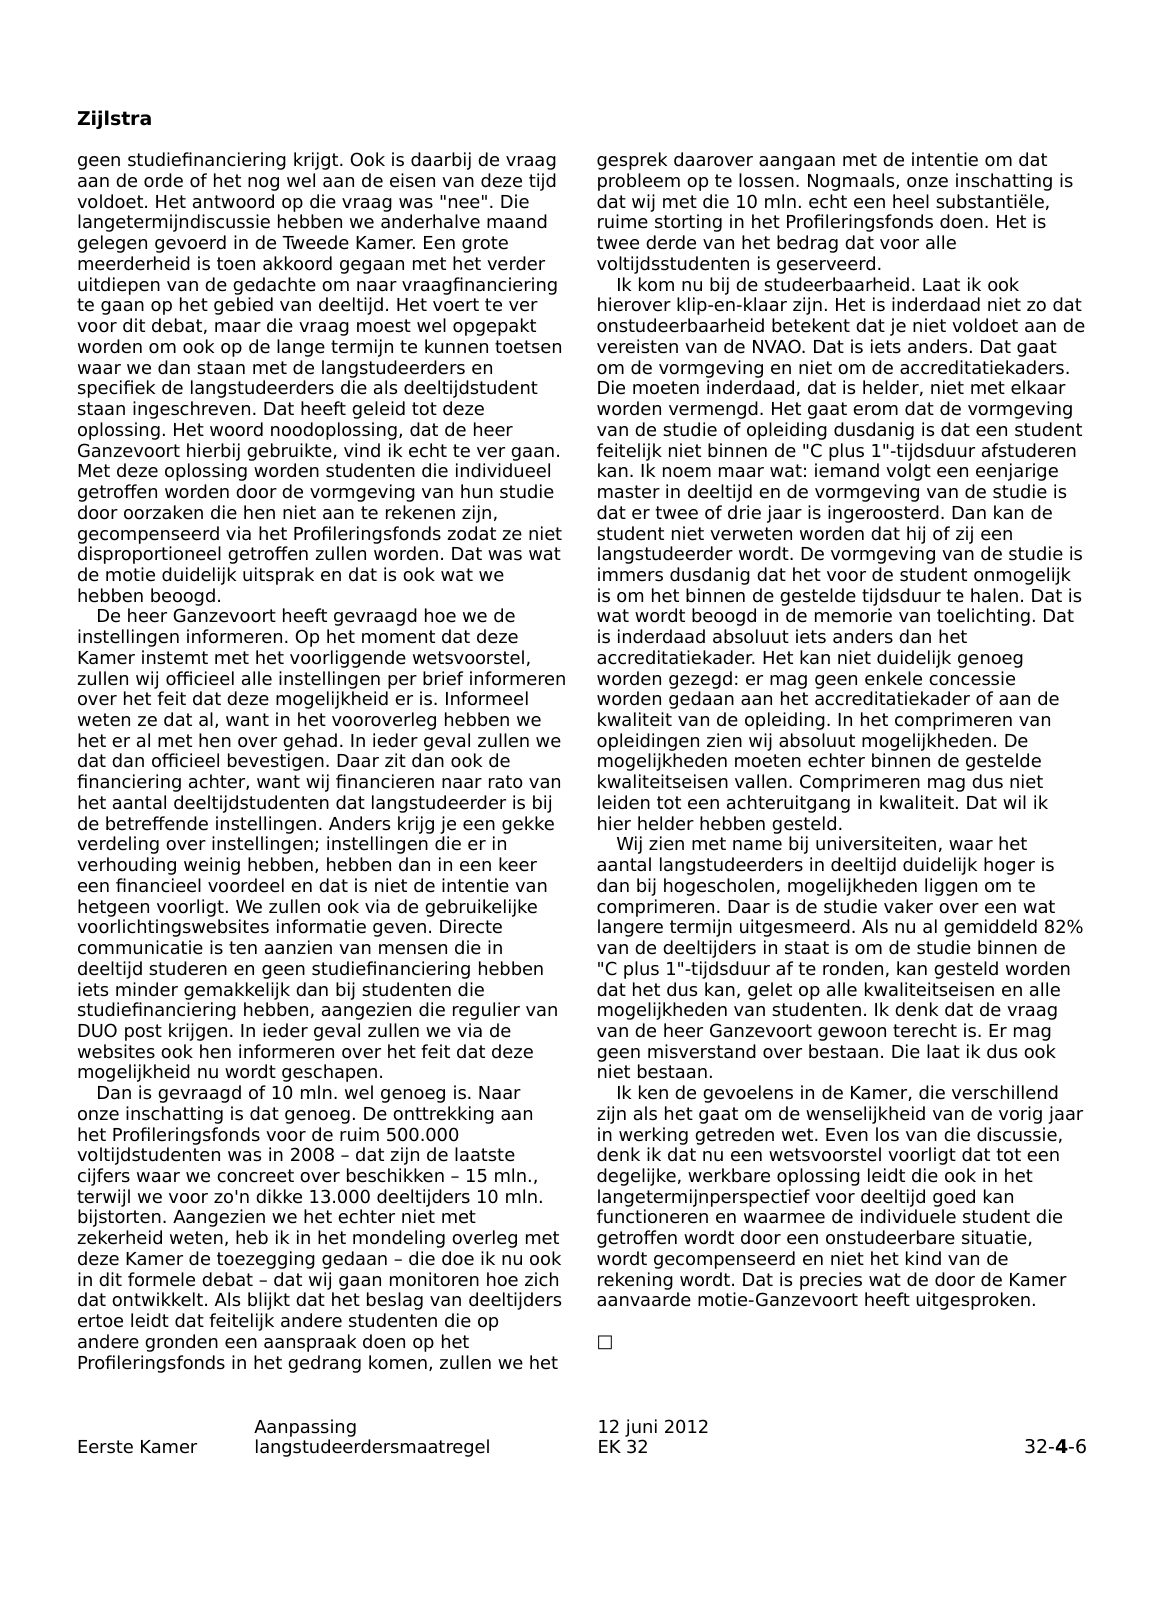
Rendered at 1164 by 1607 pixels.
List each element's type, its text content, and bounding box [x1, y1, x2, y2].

text Ik ken de gevoelens in de Kamer, die verschillend zijn als het gaat om de wenselijkheid van de vorig jaar in werking getreden wet. Even los van die discussie, denk ik dat nu een wetsvoorstel voorligt dat tot een degelijke, werkbare oplossing leidt die ook in het langetermijnperspectief voor deeltijd goed kan functioneren en waarmee de individuele student die getroffen wordt door een onstudeerbare situatie, wordt gecompenseerd en niet het kind van de rekening wordt. Dat is precies wat de door de Kamer aanvaarde motie-Ganzevoort heeft uitgesproken. [596, 1083, 1087, 1311]
text Dan is gevraagd of 10 mln. wel genoeg is. Naar onze inschatting is dat genoeg. De onttrekking aan het Profileringsfonds voor de ruim 500.000 voltijdstudenten was in 2008 – dat zijn de laatste cijfers waar we concreet over beschikken – 15 mln., terwijl we voor zo'n dikke 13.000 deeltijders 10 mln. bijstorten. Aangezien we het echter niet met zekerheid weten, heb ik in het mondeling overleg met deze Kamer de toezegging gedaan – die doe ik nu ook in dit formele debat – dat wij gaan monitoren hoe zich dat ontwikkelt. Als blijkt dat het beslag van deeltijders ertoe leidt dat feitelijk andere studenten die op andere gronden een aanspraak doen op het Profileringsfonds in het gedrang komen, zullen we het [77, 1083, 567, 1373]
text □ [596, 1331, 1087, 1352]
text Ik kom nu bij de studeerbaarheid. Laat ik ook hierover klip-en-klaar zijn. Het is inderdaad niet zo dat onstudeerbaarheid betekent dat je niet voldoet aan de vereisten van de NVAO. Dat is iets anders. Dat gaat om de vormgeving en niet om de accreditatiekaders. Die moeten inderdaad, dat is helder, niet met elkaar worden vermengd. Het gaat erom dat de vormgeving van de studie of opleiding dusdanig is dat een student feitelijk niet binnen de "C plus 1"-tijdsduur afstuderen kan. Ik noem maar wat: iemand volgt een eenjarige master in deeltijd en de vormgeving van de studie is dat er twee of drie jaar is ingeroosterd. Dan kan de student niet verweten worden dat hij of zij een langstudeerder wordt. De vormgeving van de studie is immers dusdanig dat het voor de student onmogelijk is om het binnen de gestelde tijdsduur te halen. Dat is wat wordt beoogd in de memorie van toelichting. Dat is inderdaad absoluut iets anders dan het accreditatiekader. Het kan niet duidelijk genoeg worden gezegd: er mag geen enkele concessie worden gedaan aan het accreditatiekader of aan de kwaliteit van de opleiding. In het comprimeren van opleidingen zien wij absoluut mogelijkheden. De mogelijkheden moeten echter binnen de gestelde kwaliteitseisen vallen. Comprimeren mag dus niet leiden tot een achteruitgang in kwaliteit. Dat wil ik hier helder hebben gesteld. [596, 274, 1087, 834]
text Wij zien met name bij universiteiten, waar het aantal langstudeerders in deeltijd duidelijk hoger is dan bij hogescholen, mogelijkheden liggen om te comprimeren. Daar is de studie vaker over een wat langere termijn uitgesmeerd. Als nu al gemiddeld 82% van de deeltijders in staat is om de studie binnen de "C plus 1"-tijdsduur af te ronden, kan gesteld worden dat het dus kan, gelet op alle kwaliteitseisen en alle mogelijkheden van studenten. Ik denk dat de vraag van de heer Ganzevoort gewoon terecht is. Er mag geen misverstand over bestaan. Die laat ik dus ook niet bestaan. [596, 834, 1087, 1083]
text gesprek daarover aangaan met de intentie om dat probleem op te lossen. Nogmaals, onze inschatting is dat wij met die 10 mln. echt een heel substantiële, ruime storting in het Profileringsfonds doen. Het is twee derde van het bedrag dat voor alle voltijdsstudenten is geserveerd. [596, 150, 1087, 274]
text De heer Ganzevoort heeft gevraagd hoe we de instellingen informeren. Op het moment dat deze Kamer instemt met het voorliggende wetsvoorstel, zullen wij officieel alle instellingen per brief informeren over het feit dat deze mogelijkheid er is. Informeel weten ze dat al, want in het vooroverleg hebben we het er al met hen over gehad. In ieder geval zullen we dat dan officieel bevestigen. Daar zit dan ook de financiering achter, want wij financieren naar rato van het aantal deeltijdstudenten dat langstudeerder is bij de betreffende instellingen. Anders krijg je een gekke verdeling over instellingen; instellingen die er in verhouding weinig hebben, hebben dan in een keer een financieel voordeel en dat is niet de intentie van hetgeen voorligt. We zullen ook via de gebruikelijke voorlichtingswebsites informatie geven. Directe communicatie is ten aanzien van mensen die in deeltijd studeren en geen studiefinanciering hebben iets minder gemakkelijk dan bij studenten die studiefinanciering hebben, aangezien die regulier van DUO post krijgen. In ieder geval zullen we via de websites ook hen informeren over het feit dat deze mogelijkheid nu wordt geschapen. [77, 606, 567, 1083]
text geen studiefinanciering krijgt. Ook is daarbij de vraag aan de orde of het nog wel aan de eisen van deze tijd voldoet. Het antwoord op die vraag was "nee". Die langetermijndiscussie hebben we anderhalve maand gelegen gevoerd in de Tweede Kamer. Een grote meerderheid is toen akkoord gegaan met het verder uitdiepen van de gedachte om naar vraagfinanciering te gaan op het gebied van deeltijd. Het voert te ver voor dit debat, maar die vraag moest wel opgepakt worden om ook op de lange termijn te kunnen toetsen waar we dan staan met de langstudeerders en specifiek de langstudeerders die als deeltijdstudent staan ingeschreven. Dat heeft geleid tot deze oplossing. Het woord noodoplossing, dat de heer Ganzevoort hierbij gebruikte, vind ik echt te ver gaan. Met deze oplossing worden studenten die individueel getroffen worden door de vormgeving van hun studie door oorzaken die hen niet aan te rekenen zijn, gecompenseerd via het Profileringsfonds zodat ze niet disproportioneel getroffen zullen worden. Dat was wat de motie duidelijk uitsprak en dat is ook wat we hebben beoogd. [77, 150, 567, 606]
